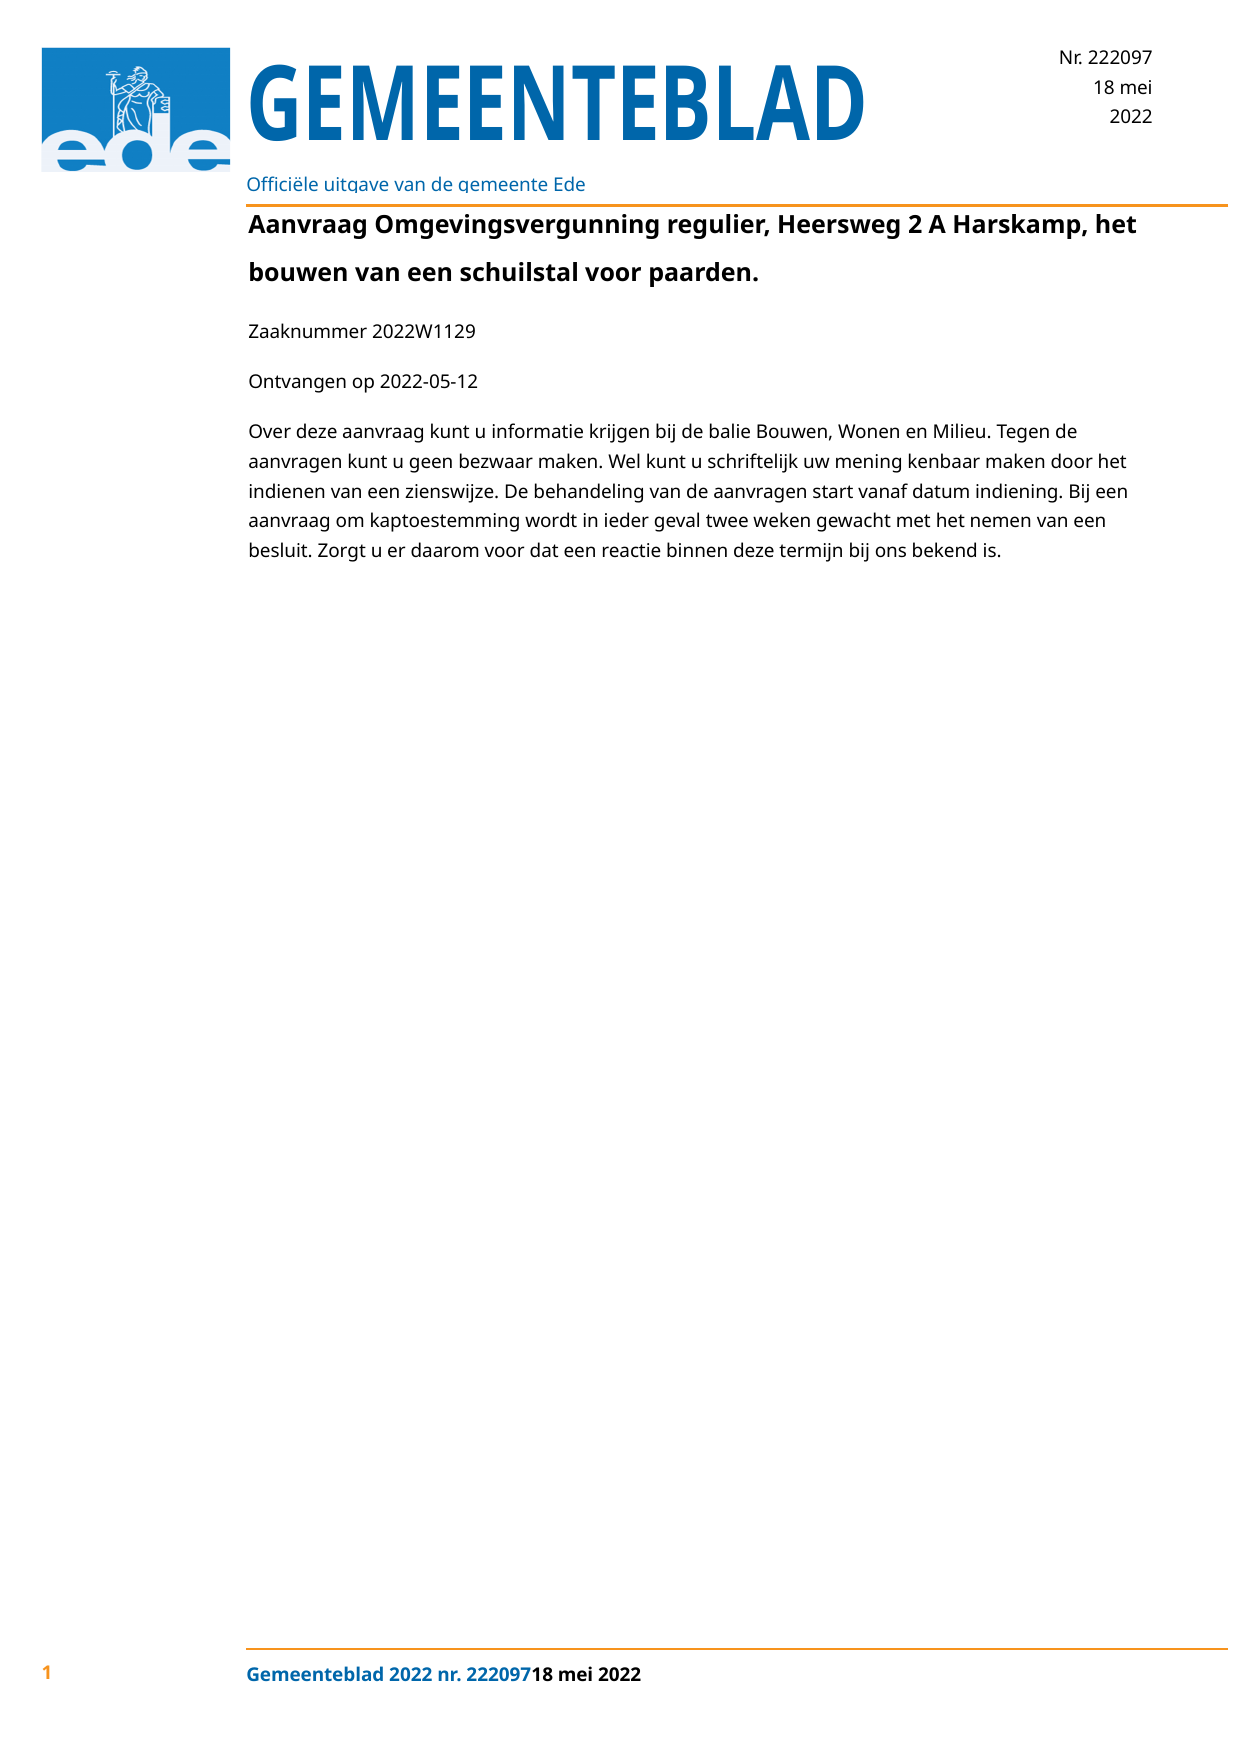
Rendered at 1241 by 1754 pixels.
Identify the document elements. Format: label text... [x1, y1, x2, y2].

text Over deze aanvraag kunt u informatie krijgen bij de balie Bouwen, Wonen en Milieu. Tegen de aanvragen kunt u geen bezwaar maken. Wel kunt u schriftelijk uw mening kenbaar maken door het indienen van een zienswijze. De behandeling van de aanvragen start vanaf datum indiening. Bij een aanvraag om kaptoestemming wordt in ieder geval twee weken gewacht met het nemen van een besluit. Zorgt u er daarom voor dat een reactie binnen deze termijn bij ons bekend is. [248, 419, 1152, 563]
text Zaaknummer 2022W1129 [248, 318, 1152, 344]
picture [41, 47, 231, 172]
text Aanvraag Omgevingsvergunning regulier, Heersweg 2 A Harskamp, het bouwen van een schuilstal voor paarden. [248, 207, 1152, 288]
text Ontvangen op 2022-05-12 [248, 368, 1152, 394]
